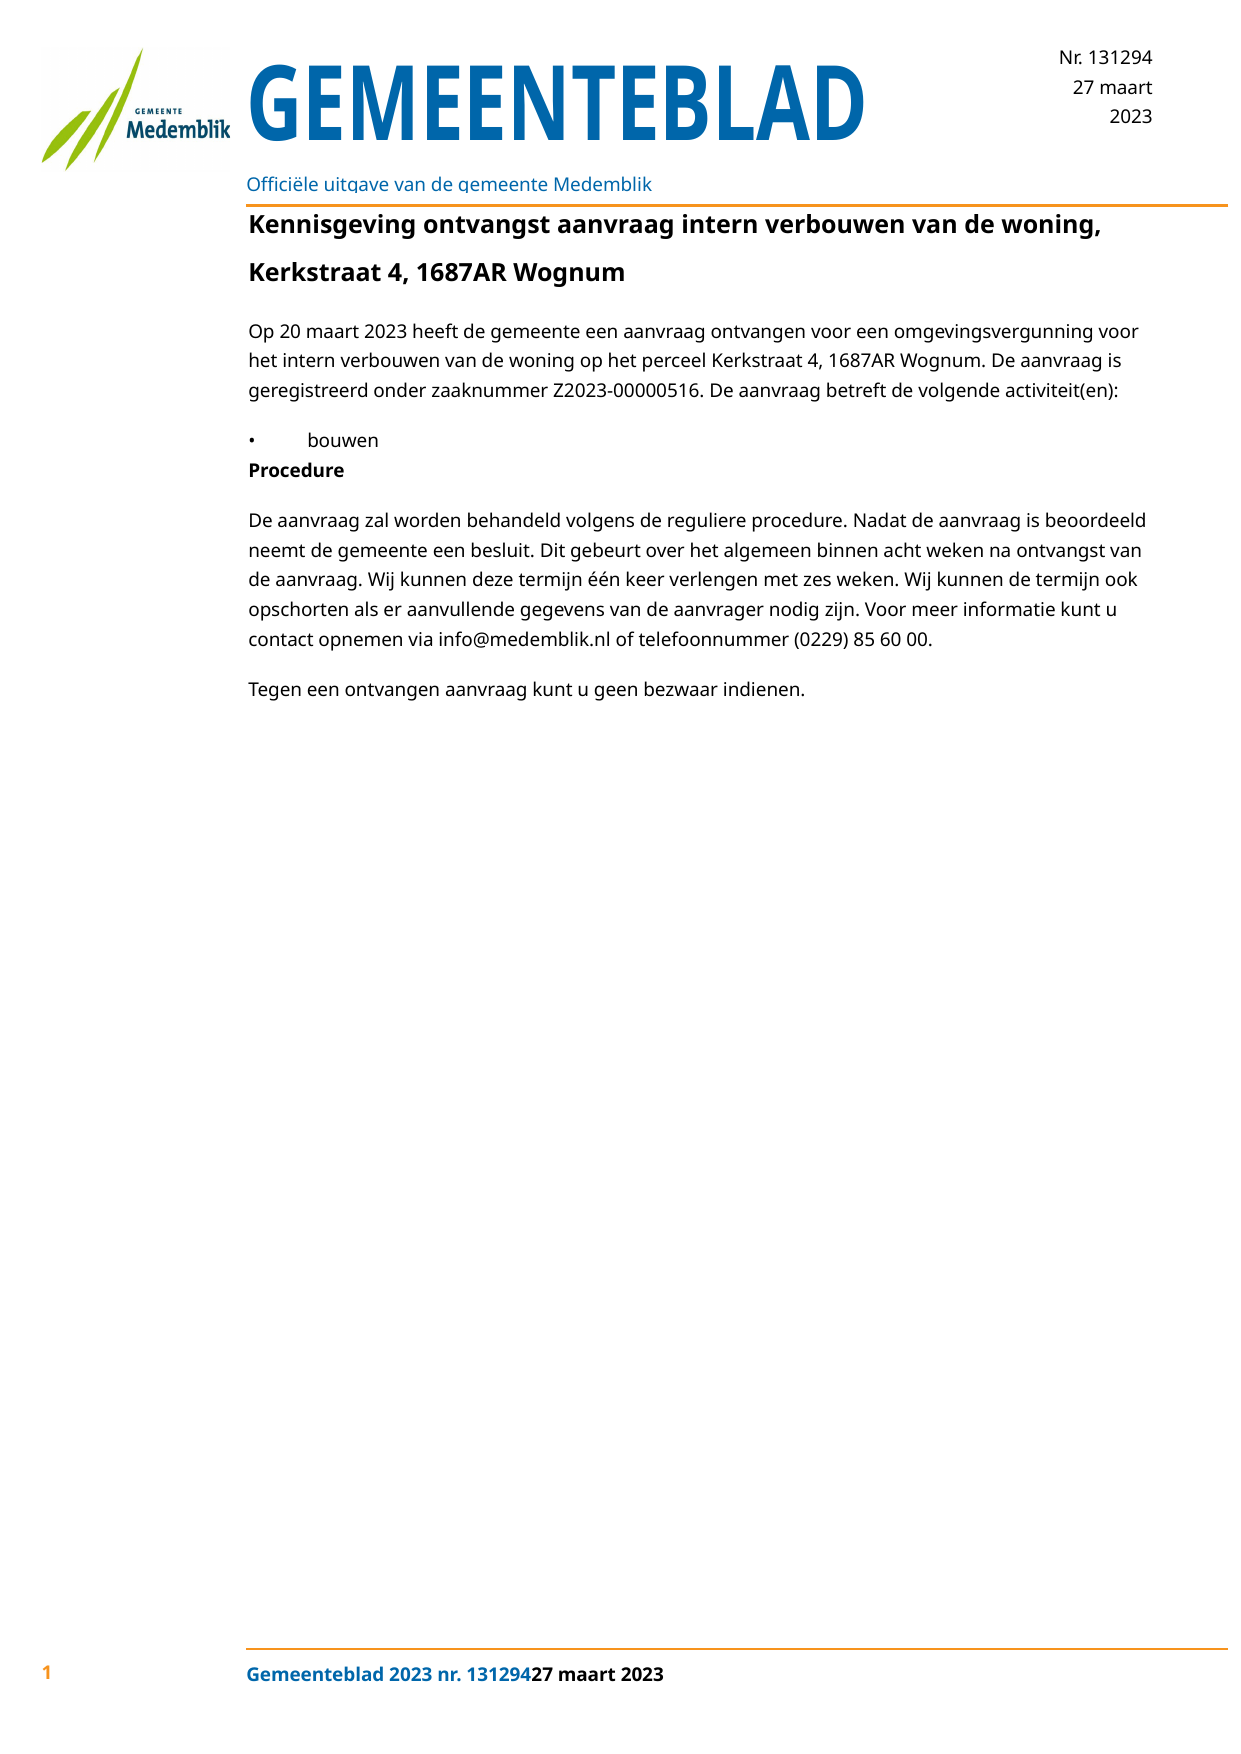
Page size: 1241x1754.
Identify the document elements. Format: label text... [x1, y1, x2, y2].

text Kennisgeving ontvangst aanvraag intern verbouwen van de woning, Kerkstraat 4, 1687AR Wognum [248, 207, 1152, 288]
text Tegen een ontvangen aanvraag kunt u geen bezwaar indienen. [248, 676, 1152, 702]
picture [41, 47, 231, 172]
text Op 20 maart 2023 heeft de gemeente een aanvraag ontvangen voor een omgevingsvergunning voor het intern verbouwen van de woning op het perceel Kerkstraat 4, 1687AR Wognum. De aanvraag is geregistreerd onder zaaknummer Z2023-00000516. De aanvraag betreft de volgende activiteit(en): [248, 318, 1152, 403]
list bouwen [248, 427, 1152, 453]
text De aanvraag zal worden behandeld volgens de reguliere procedure. Nadat de aanvraag is beoordeeld neemt de gemeente een besluit. Dit gebeurt over het algemeen binnen acht weken na ontvangst van de aanvraag. Wij kunnen deze termijn één keer verlengen met zes weken. Wij kunnen de termijn ook opschorten als er aanvullende gegevens van de aanvrager nodig zijn. Voor meer informatie kunt u contact opnemen via info@medemblik.nl of telefoonnummer (0229) 85 60 00. [248, 507, 1152, 652]
text Procedure [248, 457, 1152, 483]
